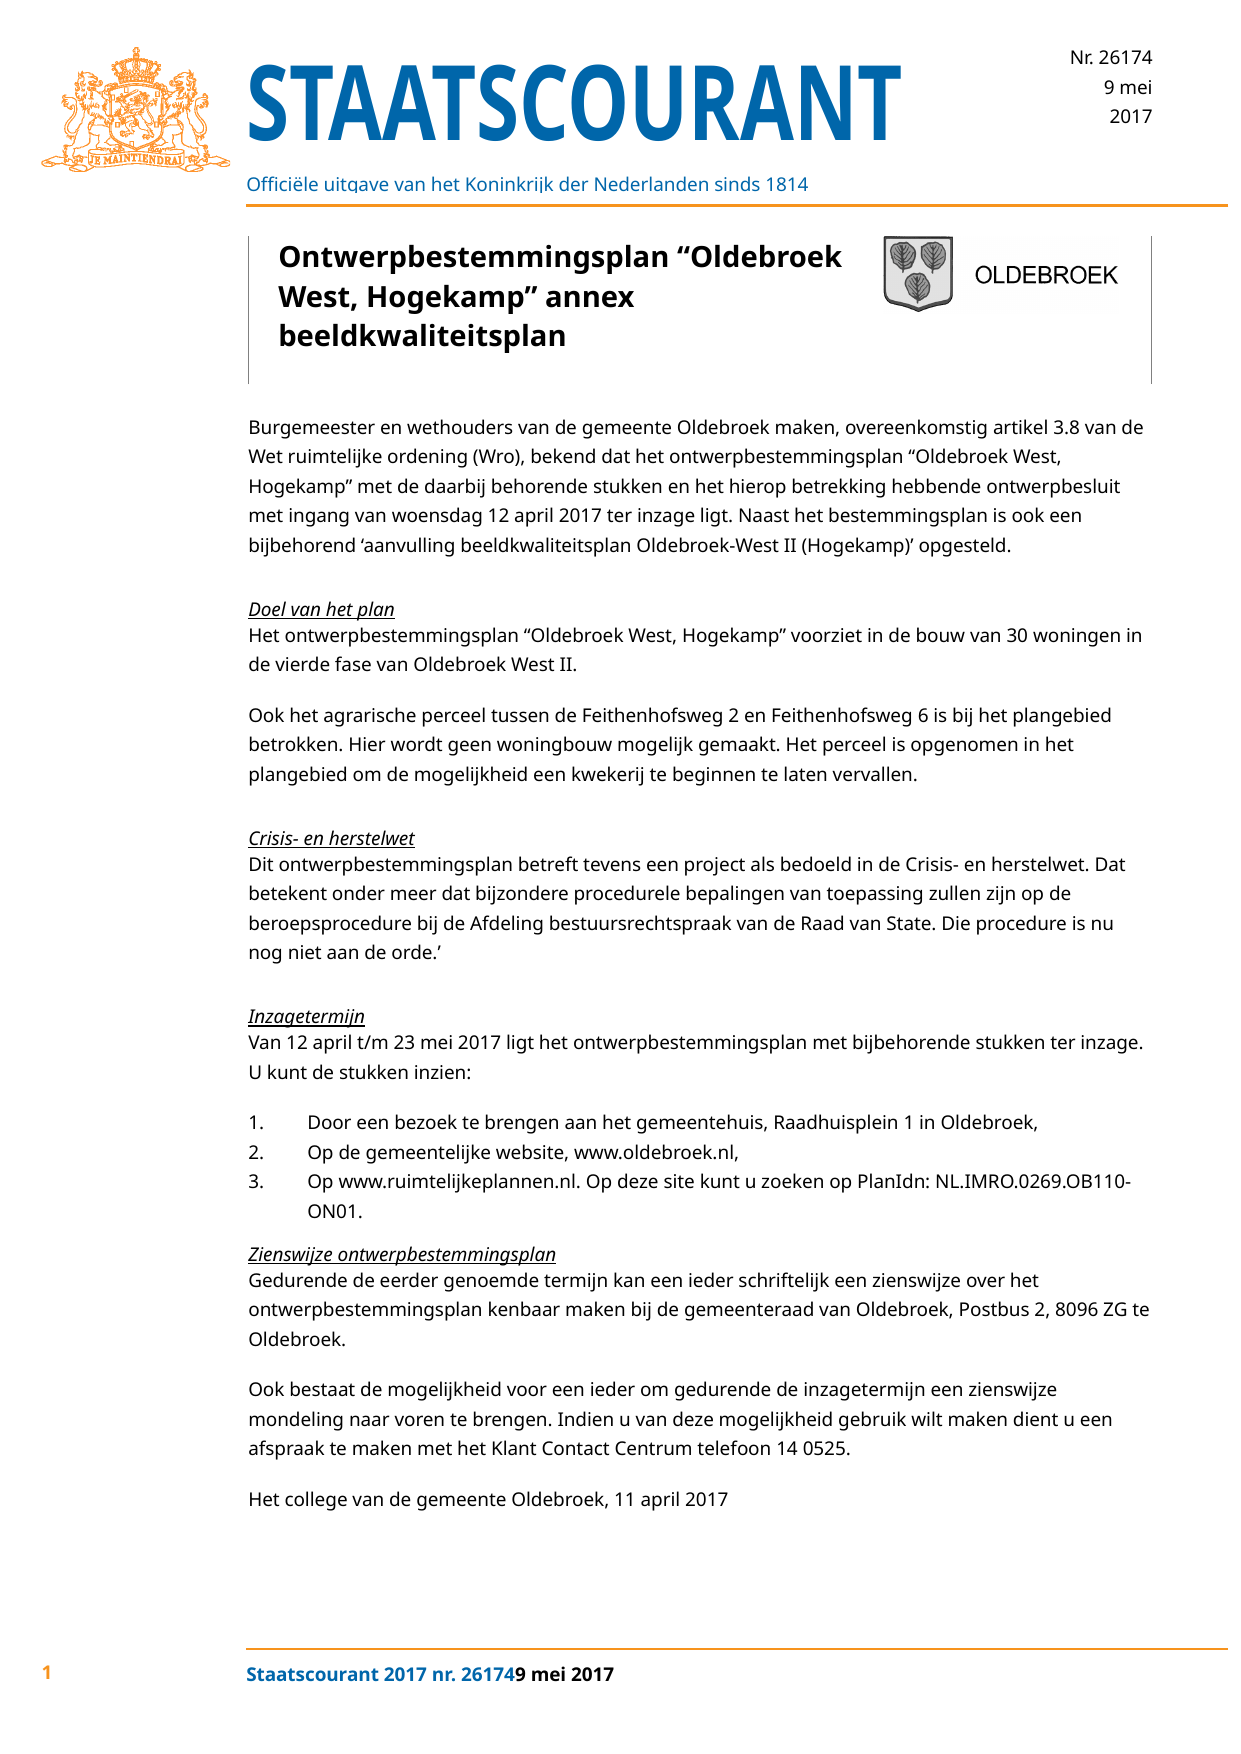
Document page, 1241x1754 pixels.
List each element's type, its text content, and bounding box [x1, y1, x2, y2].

text Zienswijze ontwerpbestemmingsplan [248, 1241, 1152, 1267]
table_header [850, 236, 1151, 384]
text Ook het agrarische perceel tussen de Feithenhofsweg 2 en Feithenhofsweg 6 is bij het plangebied betrokken. Hier wordt geen woningbouw mogelijk gemaakt. Het perceel is opgenomen in het plangebied om de mogelijkheid een kwekerij te beginnen te laten vervallen. [248, 702, 1152, 787]
text Burgemeester en wethouders van de gemeente Oldebroek maken, overeenkomstig artikel 3.8 van de Wet ruimtelijke ordening (Wro), bekend dat het ontwerpbestemmingsplan “Oldebroek West, Hogekamp” met de daarbij behorende stukken en het hierop betrekking hebbende ontwerpbesluit met ingang van woensdag 12 april 2017 ter inzage ligt. Naast het bestemmingsplan is ook een bijbehorend ‘aanvulling beeldkwaliteitsplan Oldebroek-West II (Hogekamp)’ opgesteld. [248, 414, 1152, 558]
list Op de gemeentelijke website, www.oldebroek.nl, [248, 1139, 1152, 1164]
text Het ontwerpbestemmingsplan “Oldebroek West, Hogekamp” voorziet in de bouw van 30 woningen in de vierde fase van Oldebroek West II. [248, 622, 1152, 677]
text Crisis- en herstelwet [248, 825, 1152, 851]
text Gedurende de eerder genoemde termijn kan een ieder schriftelijk een zienswijze over het ontwerpbestemmingsplan kenbaar maken bij de gemeenteraad van Oldebroek, Postbus 2, 8096 ZG te Oldebroek. [248, 1267, 1152, 1352]
picture [41, 47, 231, 172]
picture [882, 236, 1119, 314]
text Dit ontwerpbestemmingsplan betreft tevens een project als bedoeld in de Crisis- en herstelwet. Dat betekent onder meer dat bijzondere procedurele bepalingen van toepassing zullen zijn op de beroepsprocedure bij de Afdeling bestuursrechtspraak van de Raad van State. Die procedure is nu nog niet aan de orde.’ [248, 851, 1152, 965]
list Op www.ruimtelijkeplannen.nl. Op deze site kunt u zoeken op PlanIdn: NL.IMRO.0269.OB110-ON01. [248, 1168, 1152, 1224]
text Inzagetermijn [248, 1003, 1152, 1029]
text Ook bestaat de mogelijkheid voor een ieder om gedurende de inzagetermijn een zienswijze mondeling naar voren te brengen. Indien u van deze mogelijkheid gebruik wilt maken dient u een afspraak te maken met het Klant Contact Centrum telefoon 14 0525. [248, 1376, 1152, 1461]
text Van 12 april t/m 23 mei 2017 ligt het ontwerpbestemmingsplan met bijbehorende stukken ter inzage. U kunt de stukken inzien: [248, 1029, 1152, 1084]
text Het college van de gemeente Oldebroek, 11 april 2017 [248, 1486, 1152, 1512]
text Doel van het plan [248, 596, 1152, 622]
list Door een bezoek te brengen aan het gemeentehuis, Raadhuisplein 1 in Oldebroek, [248, 1109, 1152, 1135]
table_header Ontwerpbestemmingsplan “Oldebroek West, Hogekamp” annex beeldkwaliteitsplan [249, 236, 850, 384]
